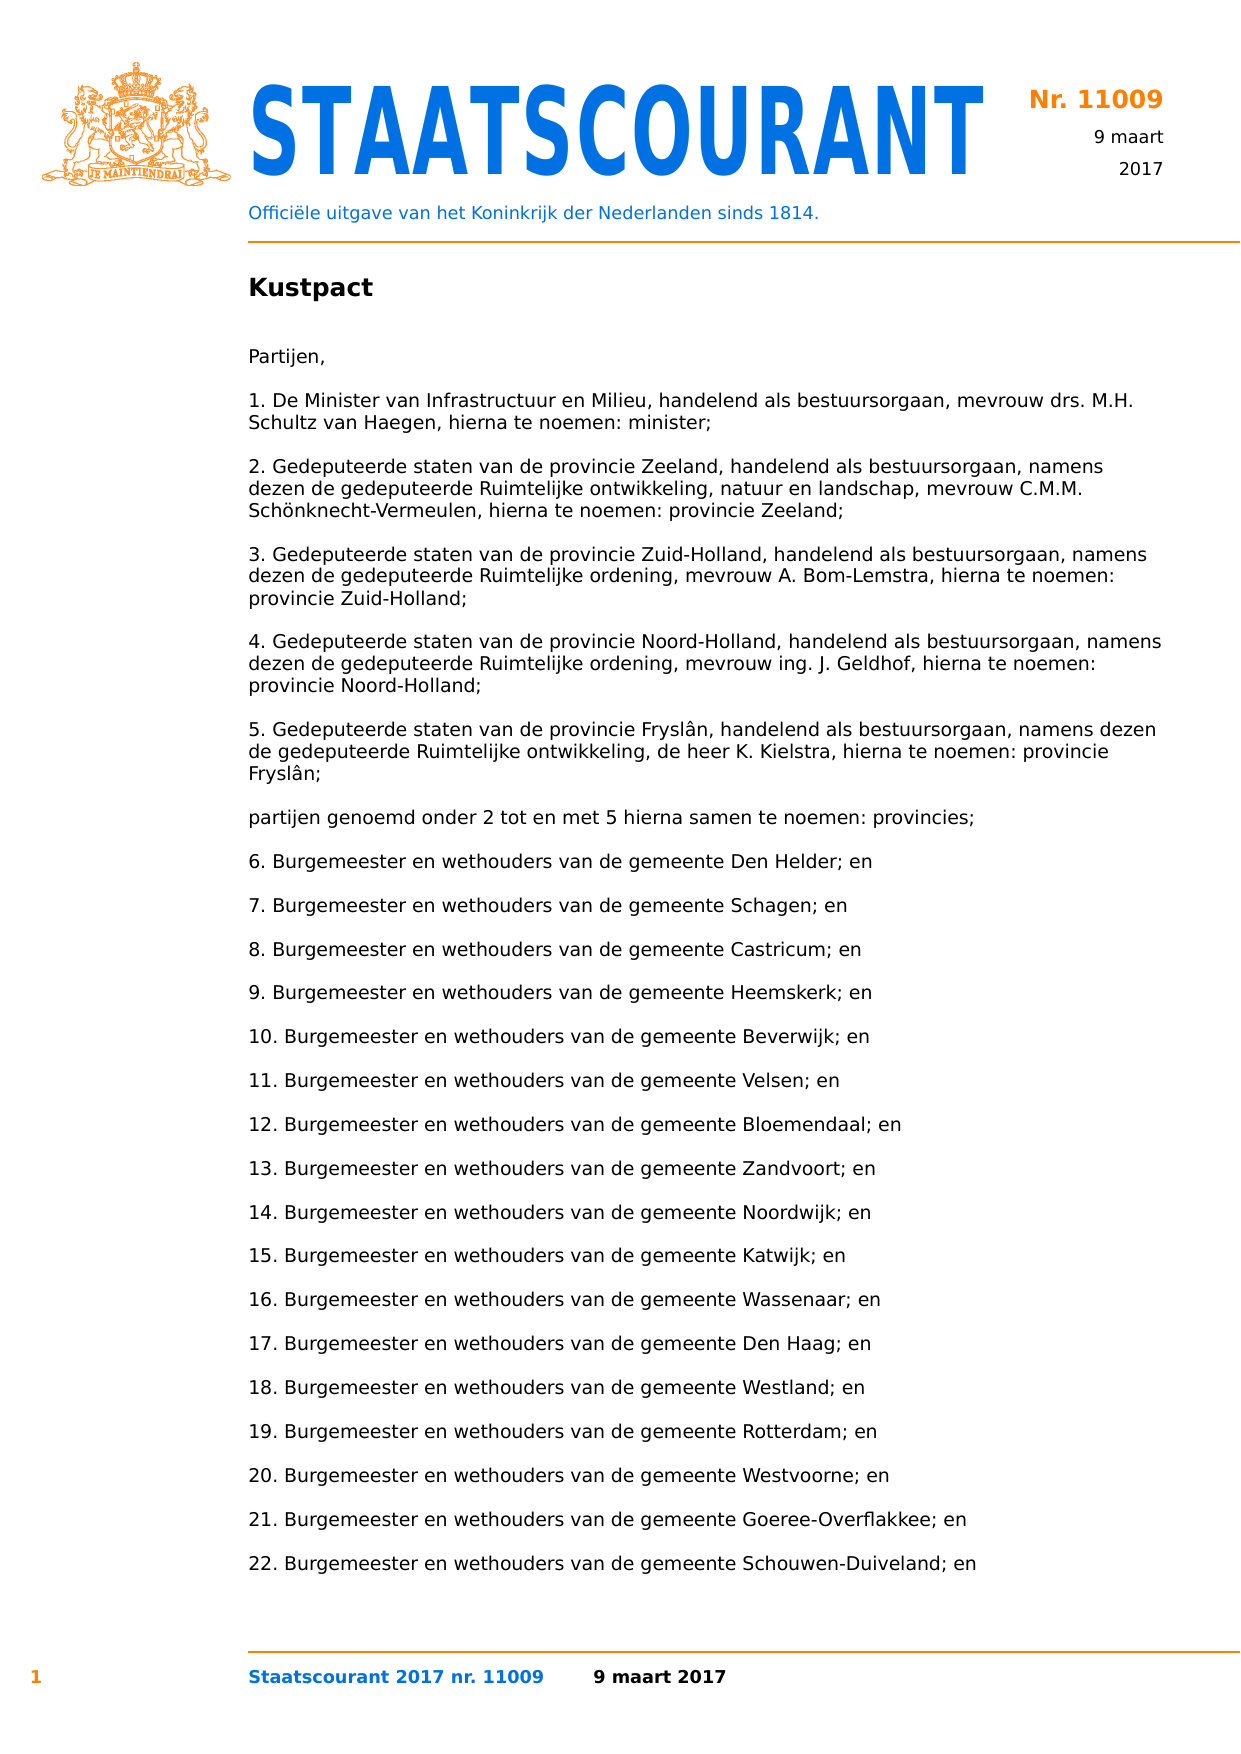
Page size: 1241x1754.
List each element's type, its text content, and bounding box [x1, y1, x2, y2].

text 2. Gedeputeerde staten van de provincie Zeeland, handelend als bestuursorgaan, namens dezen de gedeputeerde Ruimtelijke ontwikkeling, natuur en landschap, mevrouw C.M.M. Schönknecht-Vermeulen, hierna te noemen: provincie Zeeland; [248, 456, 1163, 522]
text 13. Burgemeester en wethouders van de gemeente Zandvoort; en [248, 1158, 1163, 1180]
table_cell Officiële uitgave van het Koninkrijk der Nederlanden sinds 1814. [248, 203, 1240, 241]
text 20. Burgemeester en wethouders van de gemeente Westvoorne; en [248, 1465, 1163, 1487]
text 14. Burgemeester en wethouders van de gemeente Noordwijk; en [248, 1202, 1163, 1223]
text 11. Burgemeester en wethouders van de gemeente Velsen; en [248, 1070, 1163, 1092]
text 17. Burgemeester en wethouders van de gemeente Den Haag; en [248, 1333, 1163, 1355]
picture [41, 62, 231, 186]
text 15. Burgemeester en wethouders van de gemeente Katwijk; en [248, 1245, 1163, 1267]
text 12. Burgemeester en wethouders van de gemeente Bloemendaal; en [248, 1114, 1163, 1136]
text partijen genoemd onder 2 tot en met 5 hierna samen te noemen: provincies; [248, 807, 1163, 829]
text 4. Gedeputeerde staten van de provincie Noord-Holland, handelend als bestuursorgaan, namens dezen de gedeputeerde Ruimtelijke ordening, mevrouw ing. J. Geldhof, hierna te noemen: provincie Noord-Holland; [248, 631, 1163, 697]
text 5. Gedeputeerde staten van de provincie Fryslân, handelend als bestuursorgaan, namens dezen de gedeputeerde Ruimtelijke ontwikkeling, de heer K. Kielstra, hierna te noemen: provincie Fryslân; [248, 719, 1163, 785]
text 8. Burgemeester en wethouders van de gemeente Castricum; en [248, 938, 1163, 960]
text 9. Burgemeester en wethouders van de gemeente Heemskerk; en [248, 982, 1163, 1004]
text 6. Burgemeester en wethouders van de gemeente Den Helder; en [248, 851, 1163, 873]
text Partijen, [248, 346, 1163, 368]
text 19. Burgemeester en wethouders van de gemeente Rotterdam; en [248, 1421, 1163, 1443]
table_header STAATSCOURANT [248, 62, 998, 203]
text 7. Burgemeester en wethouders van de gemeente Schagen; en [248, 894, 1163, 917]
table_header [25, 62, 248, 241]
text 18. Burgemeester en wethouders van de gemeente Westland; en [248, 1377, 1163, 1399]
subtitle Kustpact [248, 273, 1163, 302]
table_cell 9 maart [998, 121, 1240, 153]
text 3. Gedeputeerde staten van de provincie Zuid-Holland, handelend als bestuursorgaan, namens dezen de gedeputeerde Ruimtelijke ordening, mevrouw A. Bom-Lemstra, hierna te noemen: provincie Zuid-Holland; [248, 543, 1163, 609]
text 16. Burgemeester en wethouders van de gemeente Wassenaar; en [248, 1289, 1163, 1311]
table_cell 2017 [998, 153, 1240, 203]
text 21. Burgemeester en wethouders van de gemeente Goeree-Overflakkee; en [248, 1508, 1163, 1531]
text 22. Burgemeester en wethouders van de gemeente Schouwen-Duiveland; en [248, 1552, 1163, 1574]
text 10. Burgemeester en wethouders van de gemeente Beverwijk; en [248, 1026, 1163, 1048]
text 1. De Minister van Infrastructuur en Milieu, handelend als bestuursorgaan, mevrouw drs. M.H. Schultz van Haegen, hierna te noemen: minister; [248, 390, 1163, 434]
table_header Nr. 11009 [998, 62, 1240, 121]
